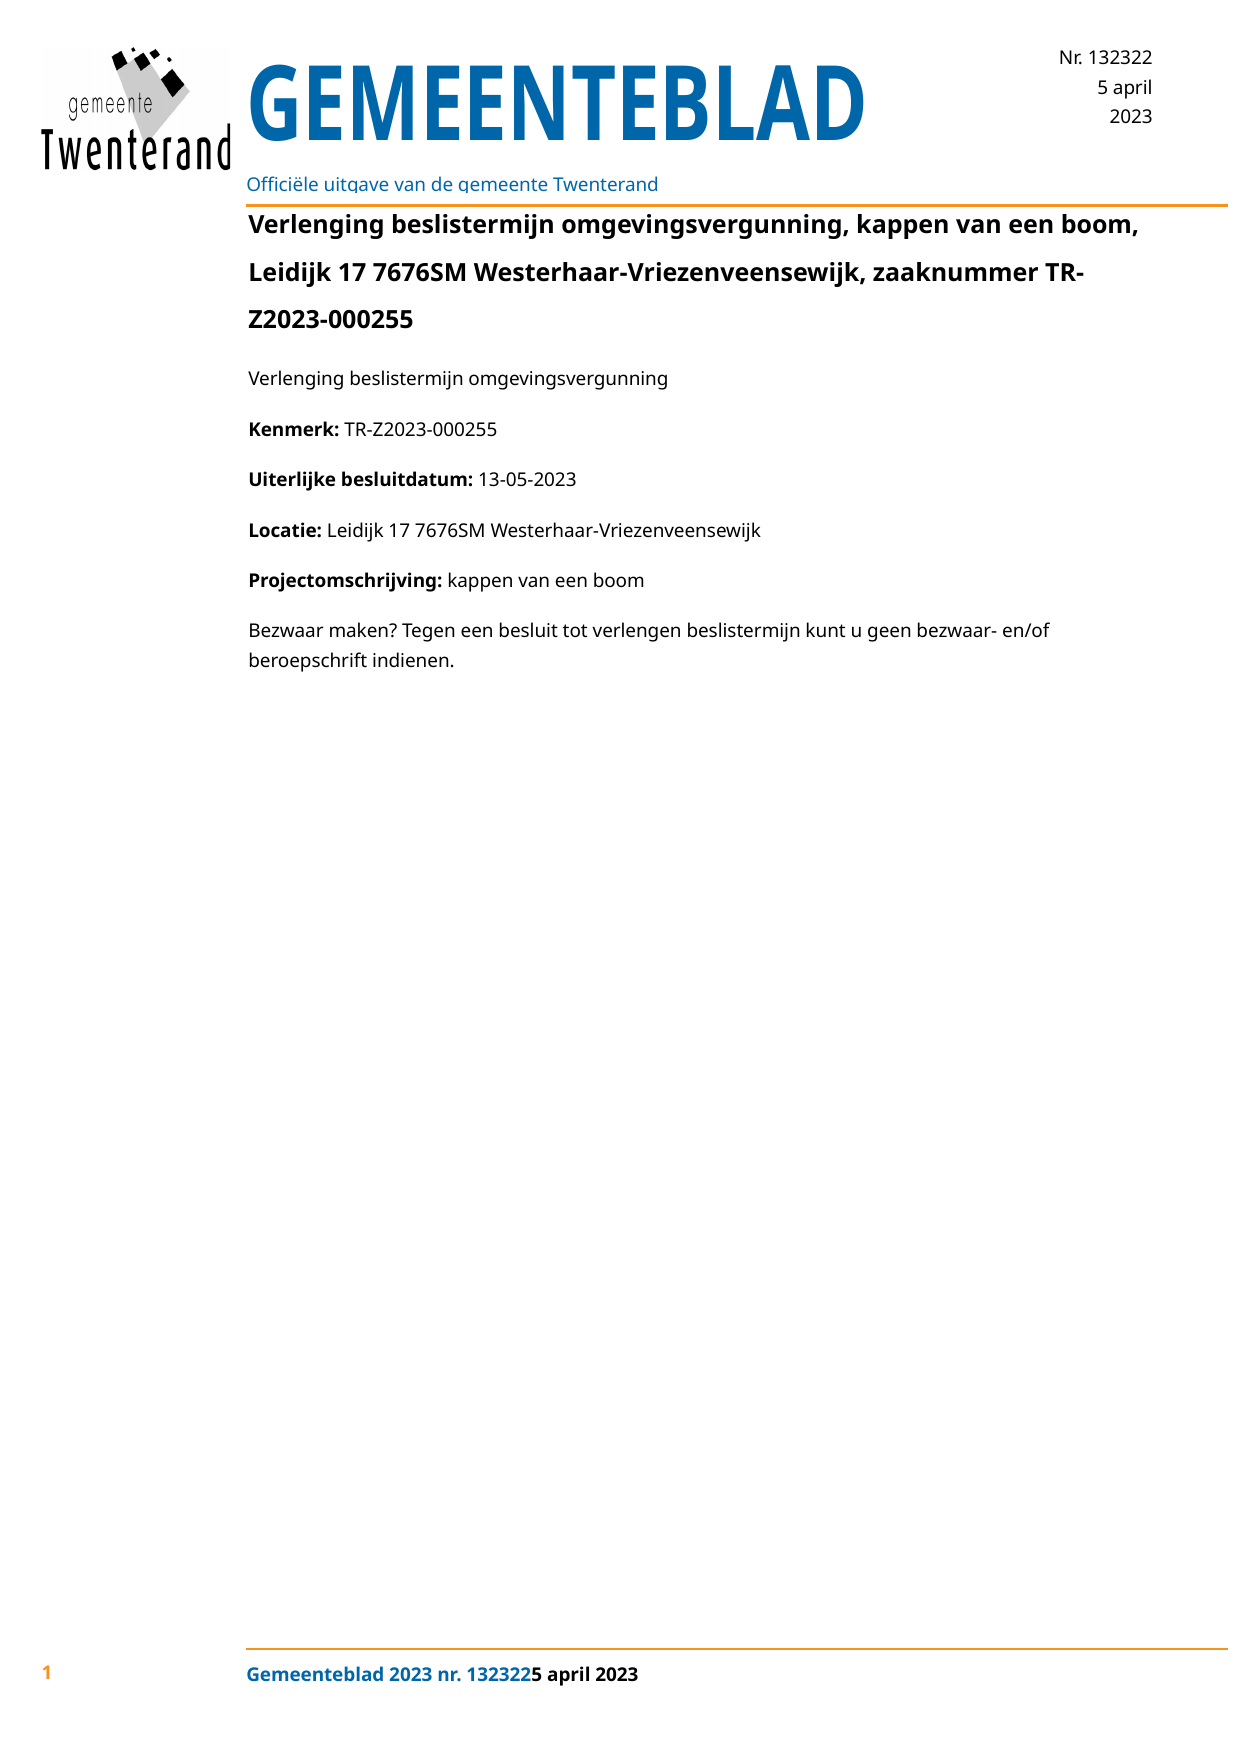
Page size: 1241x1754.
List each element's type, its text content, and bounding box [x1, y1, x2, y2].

text Bezwaar maken? Tegen een besluit tot verlengen beslistermijn kunt u geen bezwaar- en/of beroepschrift indienen. [248, 618, 1152, 673]
text Uiterlijke besluitdatum: 13-05-2023 [248, 466, 1152, 492]
picture [41, 47, 231, 172]
text Verlenging beslistermijn omgevingsvergunning, kappen van een boom, Leidijk 17 7676SM Westerhaar-Vriezenveensewijk, zaaknummer TR-Z2023-000255 [248, 207, 1152, 336]
text Locatie: Leidijk 17 7676SM Westerhaar-Vriezenveensewijk [248, 517, 1152, 542]
text Kenmerk: TR-Z2023-000255 [248, 416, 1152, 442]
text Verlenging beslistermijn omgevingsvergunning [248, 366, 1152, 391]
text Projectomschrijving: kappen van een boom [248, 567, 1152, 593]
